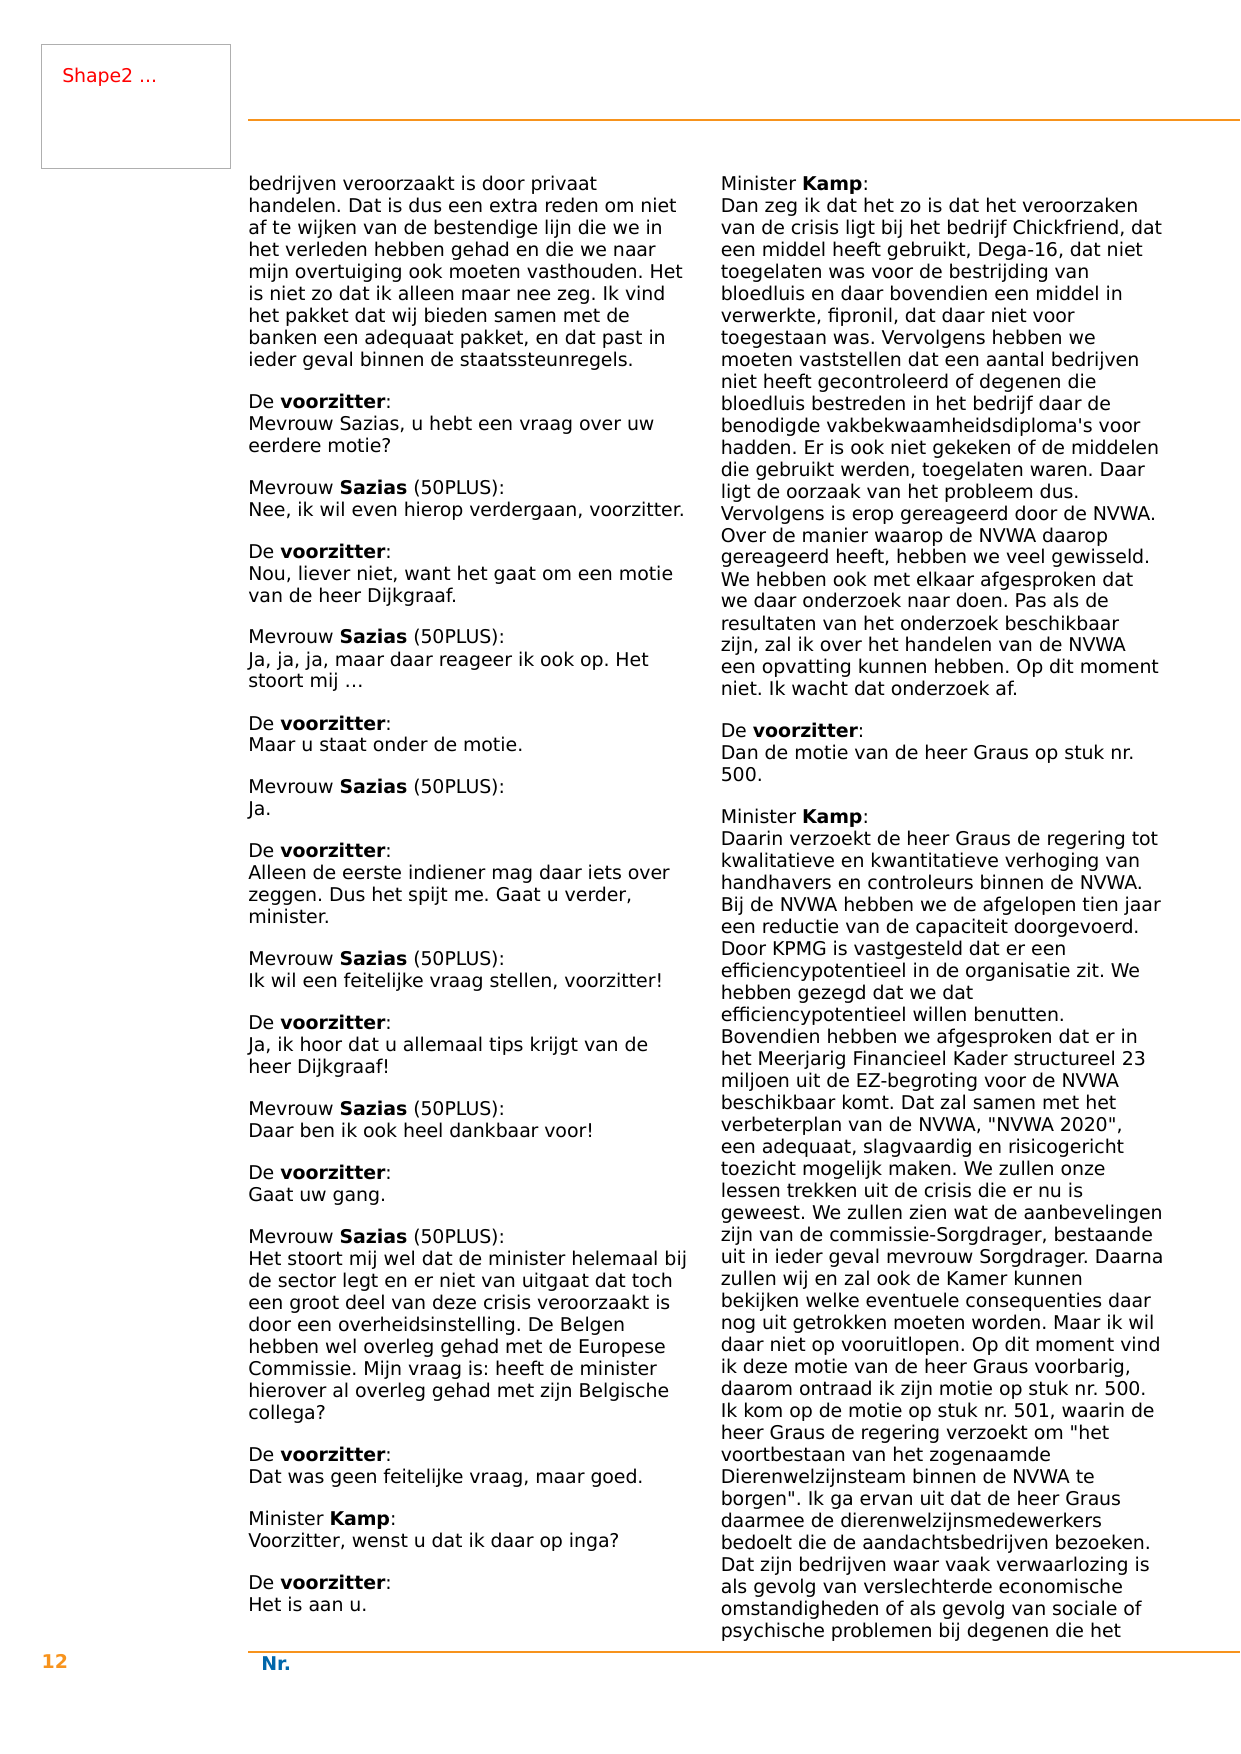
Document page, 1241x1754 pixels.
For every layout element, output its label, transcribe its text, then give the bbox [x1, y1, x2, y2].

text bedrijven veroorzaakt is door privaat handelen. Dat is dus een extra reden om niet af te wijken van de bestendige lijn die we in het verleden hebben gehad en die we naar mijn overtuiging ook moeten vasthouden. Het is niet zo dat ik alleen maar nee zeg. Ik vind het pakket dat wij bieden samen met de banken een adequaat pakket, en dat past in ieder geval binnen de staatssteunregels. [248, 173, 691, 371]
text Minister Kamp: [721, 173, 1163, 195]
text Nee, ik wil even hierop verdergaan, voorzitter. [248, 498, 691, 521]
text De voorzitter: [248, 1444, 691, 1466]
text Daarin verzoekt de heer Graus de regering tot kwalitatieve en kwantitatieve verhoging van handhavers en controleurs binnen de NVWA. Bij de NVWA hebben we de afgelopen tien jaar een reductie van de capaciteit doorgevoerd. Door KPMG is vastgesteld dat er een efficiencypotentieel in de organisatie zit. We hebben gezegd dat we dat efficiencypotentieel willen benutten. Bovendien hebben we afgesproken dat er in het Meerjarig Financieel Kader structureel 23 miljoen uit de EZ-begroting voor de NVWA beschikbaar komt. Dat zal samen met het verbeterplan van de NVWA, "NVWA 2020", een adequaat, slagvaardig en risicogericht toezicht mogelijk maken. We zullen onze lessen trekken uit de crisis die er nu is geweest. We zullen zien wat de aanbevelingen zijn van de commissie-Sorgdrager, bestaande uit in ieder geval mevrouw Sorgdrager. Daarna zullen wij en zal ook de Kamer kunnen bekijken welke eventuele consequenties daar nog uit getrokken moeten worden. Maar ik wil daar niet op vooruitlopen. Op dit moment vind ik deze motie van de heer Graus voorbarig, daarom ontraad ik zijn motie op stuk nr. 500. [721, 828, 1163, 1400]
text Mevrouw Sazias (50PLUS): [248, 1098, 691, 1120]
text De voorzitter: [248, 1162, 691, 1184]
text Minister Kamp: [721, 806, 1163, 828]
text Ja, ik hoor dat u allemaal tips krijgt van de heer Dijkgraaf! [248, 1034, 691, 1078]
text Gaat uw gang. [248, 1184, 691, 1206]
text Maar u staat onder de motie. [248, 734, 691, 756]
text Ik wil een feitelijke vraag stellen, voorzitter! [248, 970, 691, 992]
text Minister Kamp: [248, 1508, 691, 1530]
text Ja, ja, ja, maar daar reageer ik ook op. Het stoort mij … [248, 648, 691, 692]
text De voorzitter: [248, 840, 691, 862]
text De voorzitter: [248, 391, 691, 413]
text Mevrouw Sazias (50PLUS): [248, 1226, 691, 1248]
text Mevrouw Sazias, u hebt een vraag over uw eerdere motie? [248, 413, 691, 457]
text Dat was geen feitelijke vraag, maar goed. [248, 1466, 691, 1488]
text Voorzitter, wenst u dat ik daar op inga? [248, 1530, 691, 1552]
text Nou, liever niet, want het gaat om een motie van de heer Dijkgraaf. [248, 562, 691, 606]
text De voorzitter: [248, 1012, 691, 1034]
text Dan de motie van de heer Graus op stuk nr. 500. [721, 742, 1163, 786]
text De voorzitter: [248, 1572, 691, 1594]
text Mevrouw Sazias (50PLUS): [248, 626, 691, 648]
text Ja. [248, 798, 691, 820]
text Dan zeg ik dat het zo is dat het veroorzaken van de crisis ligt bij het bedrijf Chickfriend, dat een middel heeft gebruikt, Dega-16, dat niet toegelaten was voor de bestrijding van bloedluis en daar bovendien een middel in verwerkte, fipronil, dat daar niet voor toegestaan was. Vervolgens hebben we moeten vaststellen dat een aantal bedrijven niet heeft gecontroleerd of degenen die bloedluis bestreden in het bedrijf daar de benodigde vakbekwaamheidsdiploma's voor hadden. Er is ook niet gekeken of de middelen die gebruikt werden, toegelaten waren. Daar ligt de oorzaak van het probleem dus. Vervolgens is erop gereageerd door de NVWA. Over de manier waarop de NVWA daarop gereageerd heeft, hebben we veel gewisseld. We hebben ook met elkaar afgesproken dat we daar onderzoek naar doen. Pas als de resultaten van het onderzoek beschikbaar zijn, zal ik over het handelen van de NVWA een opvatting kunnen hebben. Op dit moment niet. Ik wacht dat onderzoek af. [721, 195, 1163, 700]
text De voorzitter: [721, 720, 1163, 742]
text Alleen de eerste indiener mag daar iets over zeggen. Dus het spijt me. Gaat u verder, minister. [248, 862, 691, 928]
text Mevrouw Sazias (50PLUS): [248, 948, 691, 970]
text Het stoort mij wel dat de minister helemaal bij de sector legt en er niet van uitgaat dat toch een groot deel van deze crisis veroorzaakt is door een overheidsinstelling. De Belgen hebben wel overleg gehad met de Europese Commissie. Mijn vraag is: heeft de minister hierover al overleg gehad met zijn Belgische collega? [248, 1248, 691, 1424]
text Het is aan u. [248, 1594, 691, 1616]
text Ik kom op de motie op stuk nr. 501, waarin de heer Graus de regering verzoekt om "het voortbestaan van het zogenaamde Dierenwelzijnsteam binnen de NVWA te borgen". Ik ga ervan uit dat de heer Graus daarmee de dierenwelzijnsmedewerkers bedoelt die de aandachtsbedrijven bezoeken. Dat zijn bedrijven waar vaak verwaarlozing is als gevolg van verslechterde economische omstandigheden of als gevolg van sociale of psychische problemen bij degenen die het [721, 1400, 1163, 1641]
text Mevrouw Sazias (50PLUS): [248, 776, 691, 798]
text Daar ben ik ook heel dankbaar voor! [248, 1120, 691, 1142]
text De voorzitter: [248, 712, 691, 734]
text De voorzitter: [248, 541, 691, 562]
text Mevrouw Sazias (50PLUS): [248, 477, 691, 498]
